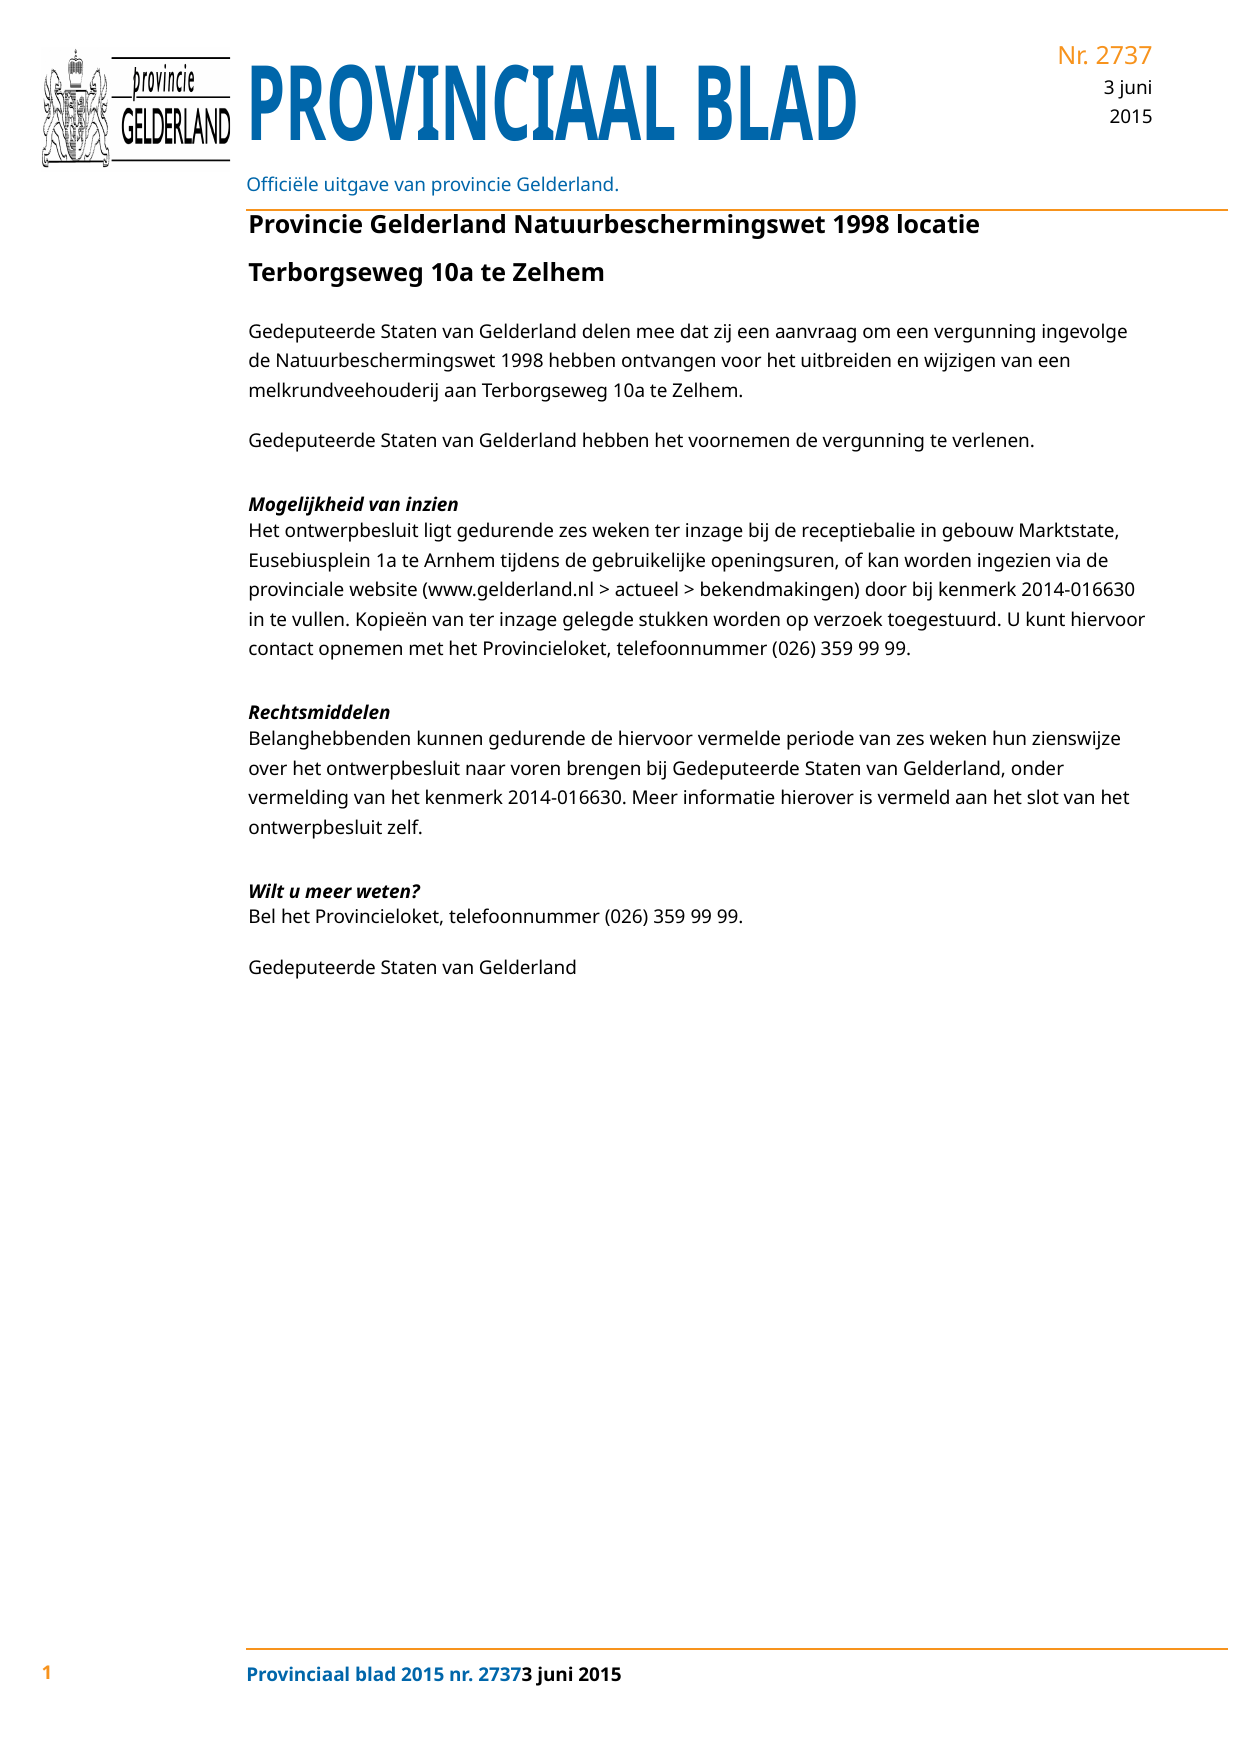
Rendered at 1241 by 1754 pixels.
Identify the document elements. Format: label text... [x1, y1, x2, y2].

text Provincie Gelderland Natuurbeschermingswet 1998 locatie Terborgseweg 10a te Zelhem [248, 211, 1152, 288]
text Wilt u meer weten? [248, 878, 1152, 904]
text Mogelijkheid van inzien [248, 491, 1152, 517]
text Belanghebbenden kunnen gedurende de hiervoor vermelde periode van zes weken hun zienswijze over het ontwerpbesluit naar voren brengen bij Gedeputeerde Staten van Gelderland, onder vermelding van het kenmerk 2014-016630. Meer informatie hierover is vermeld aan het slot van het ontwerpbesluit zelf. [248, 725, 1152, 840]
picture [41, 47, 231, 172]
text Gedeputeerde Staten van Gelderland delen mee dat zij een aanvraag om een vergunning ingevolge de Natuurbeschermingswet 1998 hebben ontvangen voor het uitbreiden en wijzigen van een melkrundveehouderij aan Terborgseweg 10a te Zelhem. [248, 318, 1152, 403]
text Gedeputeerde Staten van Gelderland hebben het voornemen de vergunning te verlenen. [248, 427, 1152, 453]
text Gedeputeerde Staten van Gelderland [248, 954, 1152, 980]
text Het ontwerpbesluit ligt gedurende zes weken ter inzage bij de receptiebalie in gebouw Marktstate, Eusebiusplein 1a te Arnhem tijdens de gebruikelijke openingsuren, of kan worden ingezien via de provinciale website (www.gelderland.nl > actueel > bekendmakingen) door bij kenmerk 2014-016630 in te vullen. Kopieën van ter inzage gelegde stukken worden op verzoek toegestuurd. U kunt hiervoor contact opnemen met het Provincieloket, telefoonnummer (026) 359 99 99. [248, 517, 1152, 661]
text Rechtsmiddelen [248, 699, 1152, 725]
text Bel het Provincieloket, telefoonnummer (026) 359 99 99. [248, 904, 1152, 929]
